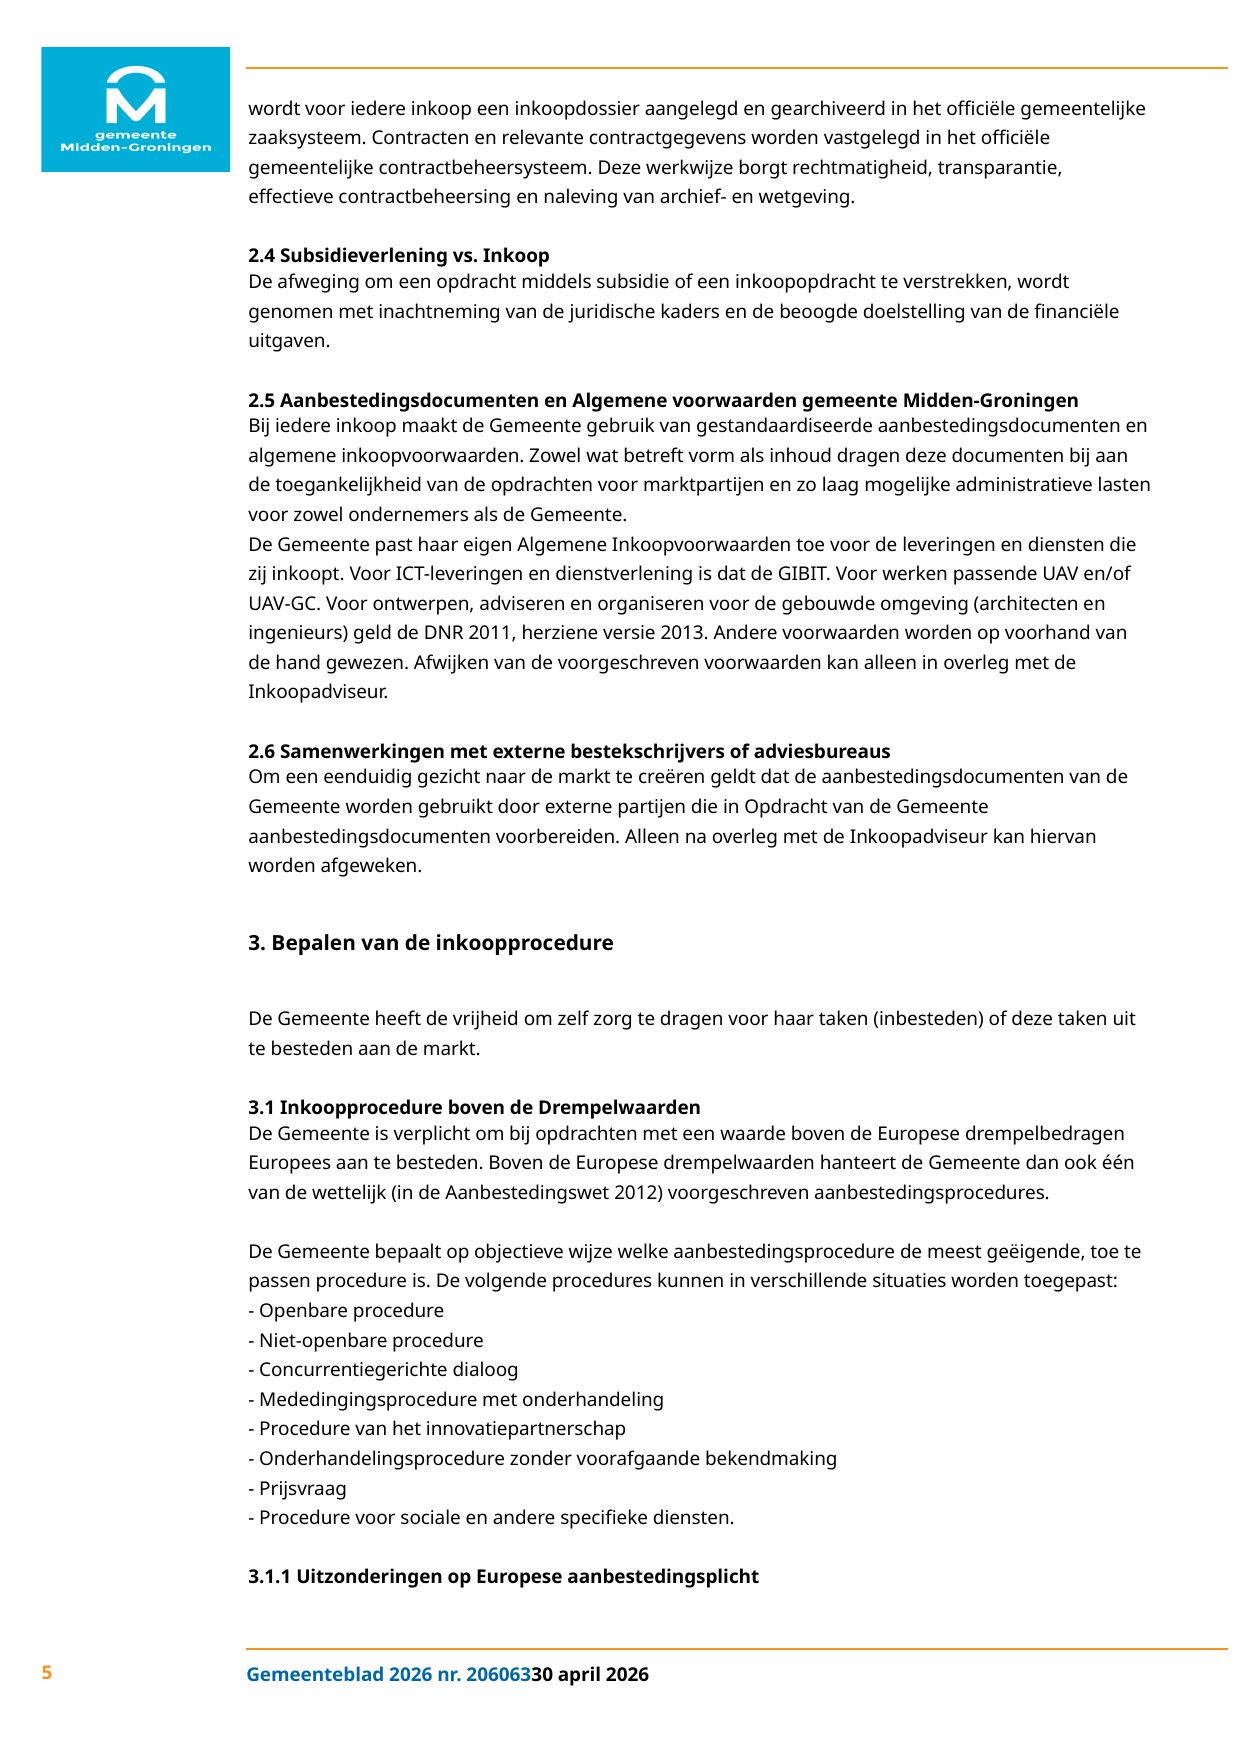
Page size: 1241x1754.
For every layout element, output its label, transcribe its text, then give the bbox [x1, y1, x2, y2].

text - Niet-openbare procedure [248, 1327, 1152, 1353]
text 3.1 Inkoopprocedure boven de Drempelwaarden [248, 1094, 1152, 1120]
text - Onderhandelingsprocedure zonder voorafgaande bekendmaking [248, 1445, 1152, 1471]
text 2.6 Samenwerkingen met externe bestekschrijvers of adviesbureaus [248, 738, 1152, 764]
text 3. Bepalen van de inkoopprocedure [248, 928, 1152, 956]
text - Concurrentiegerichte dialoog [248, 1356, 1152, 1382]
text - Mededingingsprocedure met onderhandeling [248, 1386, 1152, 1412]
text - Openbare procedure [248, 1297, 1152, 1323]
text wordt voor iedere inkoop een inkoopdossier aangelegd en gearchiveerd in het officiële gemeentelijke zaaksysteem. Contracten en relevante contractgegevens worden vastgelegd in het officiële gemeentelijke contractbeheersysteem. Deze werkwijze borgt rechtmatigheid, transparantie, effectieve contractbeheersing en naleving van archief- en wetgeving. [248, 95, 1152, 209]
text De afweging om een opdracht middels subsidie of een inkoopopdracht te verstrekken, wordt genomen met inachtneming van de juridische kaders en de beoogde doelstelling van de financiële uitgaven. [248, 268, 1152, 353]
text De Gemeente past haar eigen Algemene Inkoopvoorwaarden toe voor de leveringen en diensten die zij inkoopt. Voor ICT-leveringen en dienstverlening is dat de GIBIT. Voor werken passende UAV en/of UAV-GC. Voor ontwerpen, adviseren en organiseren voor de gebouwde omgeving (architecten en ingenieurs) geld de DNR 2011, herziene versie 2013. Andere voorwaarden worden op voorhand van de hand gewezen. Afwijken van de voorgeschreven voorwaarden kan alleen in overleg met de Inkoopadviseur. [248, 531, 1152, 704]
text De Gemeente bepaalt op objectieve wijze welke aanbestedingsprocedure de meest geëigende, toe te passen procedure is. De volgende procedures kunnen in verschillende situaties worden toegepast: [248, 1238, 1152, 1293]
picture [184, 146, 190, 153]
text De Gemeente heeft de vrijheid om zelf zorg te dragen voor haar taken (inbesteden) of deze taken uit te besteden aan de markt. [248, 1005, 1152, 1061]
picture [107, 89, 165, 122]
text 3.1.1 Uitzonderingen op Europese aanbestedingsplicht [248, 1563, 1152, 1589]
text - Procedure van het innovatiepartnerschap [248, 1416, 1152, 1441]
text - Prijsvraag [248, 1475, 1152, 1501]
text 2.4 Subsidieverlening vs. Inkoop [248, 243, 1152, 268]
text Om een eenduidig gezicht naar de markt te creëren geldt dat de aanbestedingsdocumenten van de Gemeente worden gebruikt door externe partijen die in Opdracht van de Gemeente aanbestedingsdocumenten voorbereiden. Alleen na overleg met de Inkoopadviseur kan hiervan worden afgeweken. [248, 764, 1152, 878]
text - Procedure voor sociale en andere specifieke diensten. [248, 1504, 1152, 1530]
text De Gemeente is verplicht om bij opdrachten met een waarde boven de Europese drempelbedragen Europees aan te besteden. Boven de Europese drempelwaarden hanteert de Gemeente dan ook één van de wettelijk (in de Aanbestedingswet 2012) voorgeschreven aanbestedingsprocedures. [248, 1120, 1152, 1205]
text Bij iedere inkoop maakt de Gemeente gebruik van gestandaardiseerde aanbestedingsdocumenten en algemene inkoopvoorwaarden. Zowel wat betreft vorm als inhoud dragen deze documenten bij aan de toegankelijkheid van de opdrachten voor marktpartijen en zo laag mogelijke administratieve lasten voor zowel ondernemers als de Gemeente. [248, 412, 1152, 527]
picture [108, 66, 164, 82]
text 2.5 Aanbestedingsdocumenten en Algemene voorwaarden gemeente Midden-Groningen [248, 387, 1152, 412]
